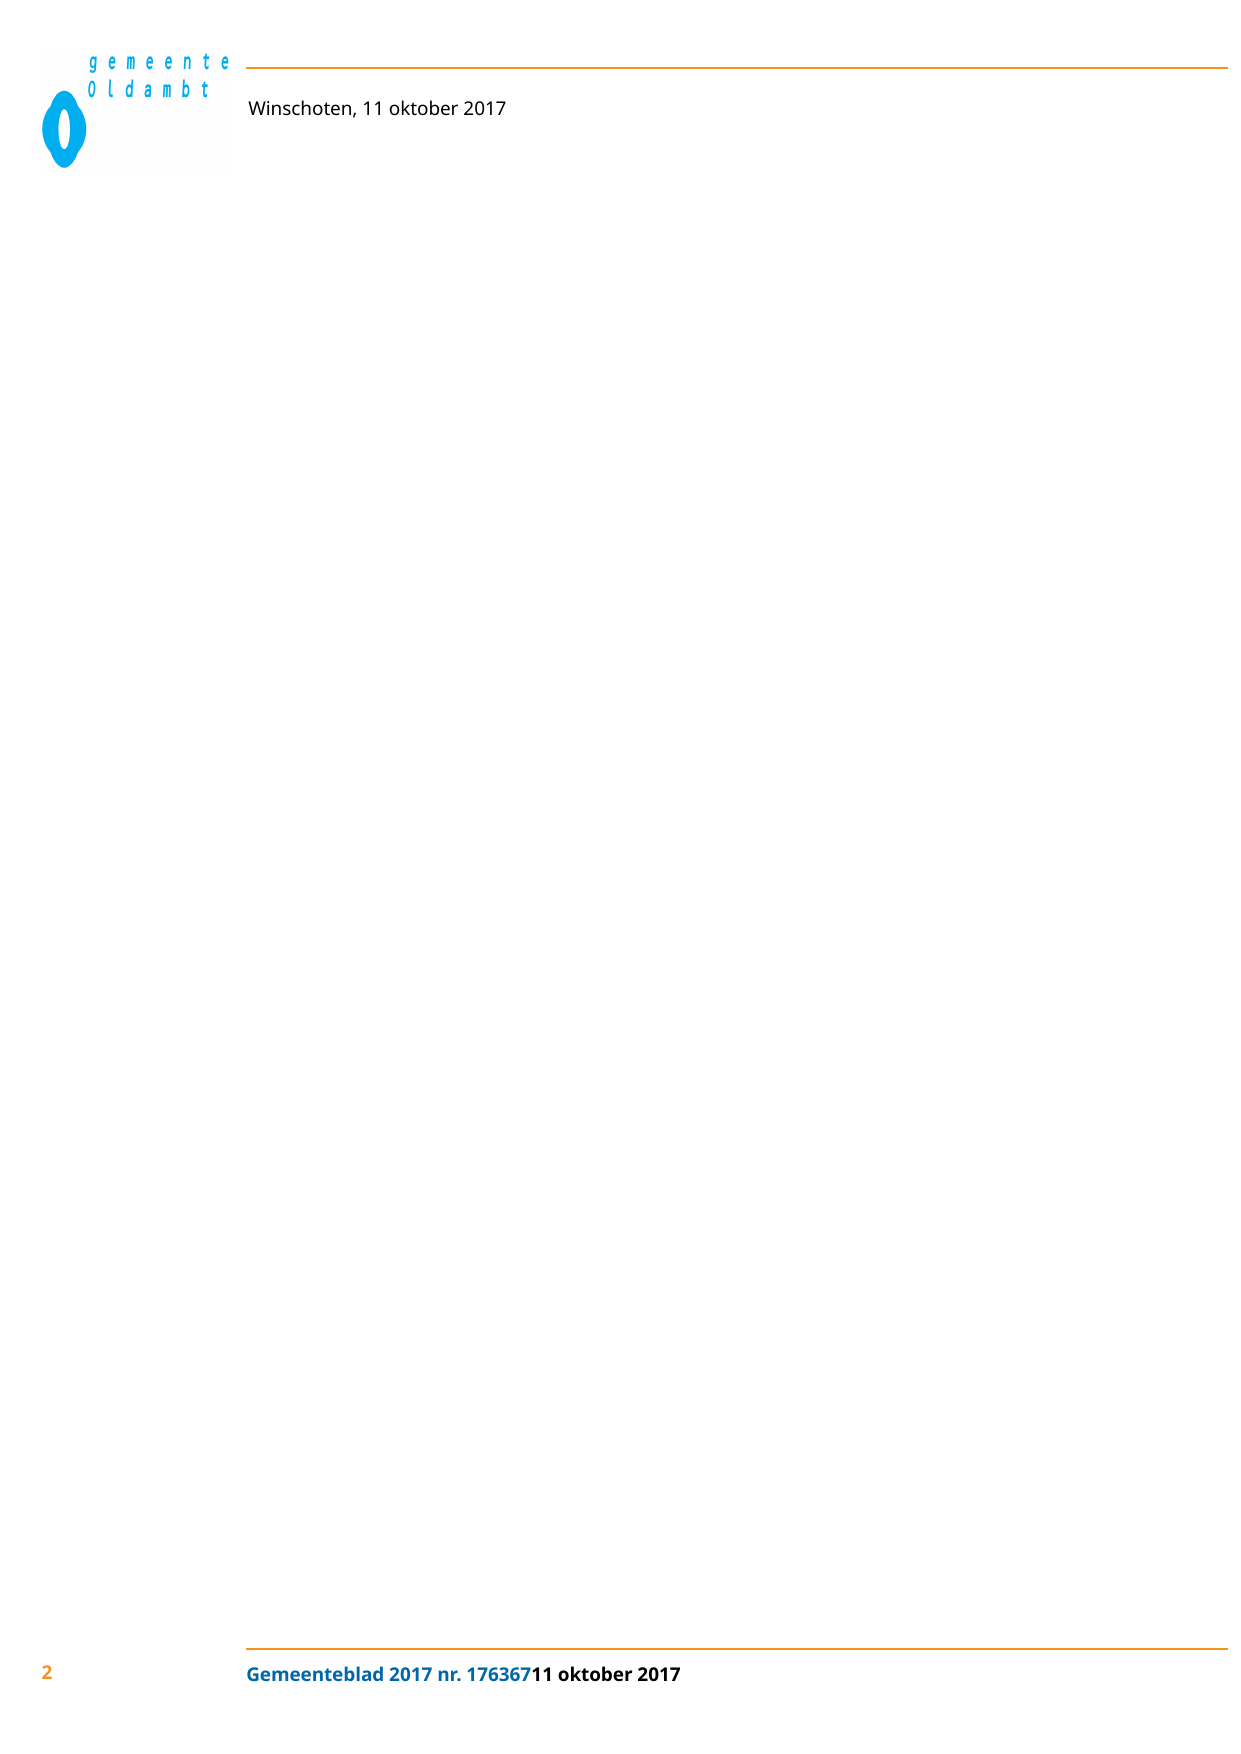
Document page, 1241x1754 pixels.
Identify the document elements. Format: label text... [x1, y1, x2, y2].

text Winschoten, 11 oktober 2017 [248, 95, 1152, 121]
picture [41, 47, 231, 172]
